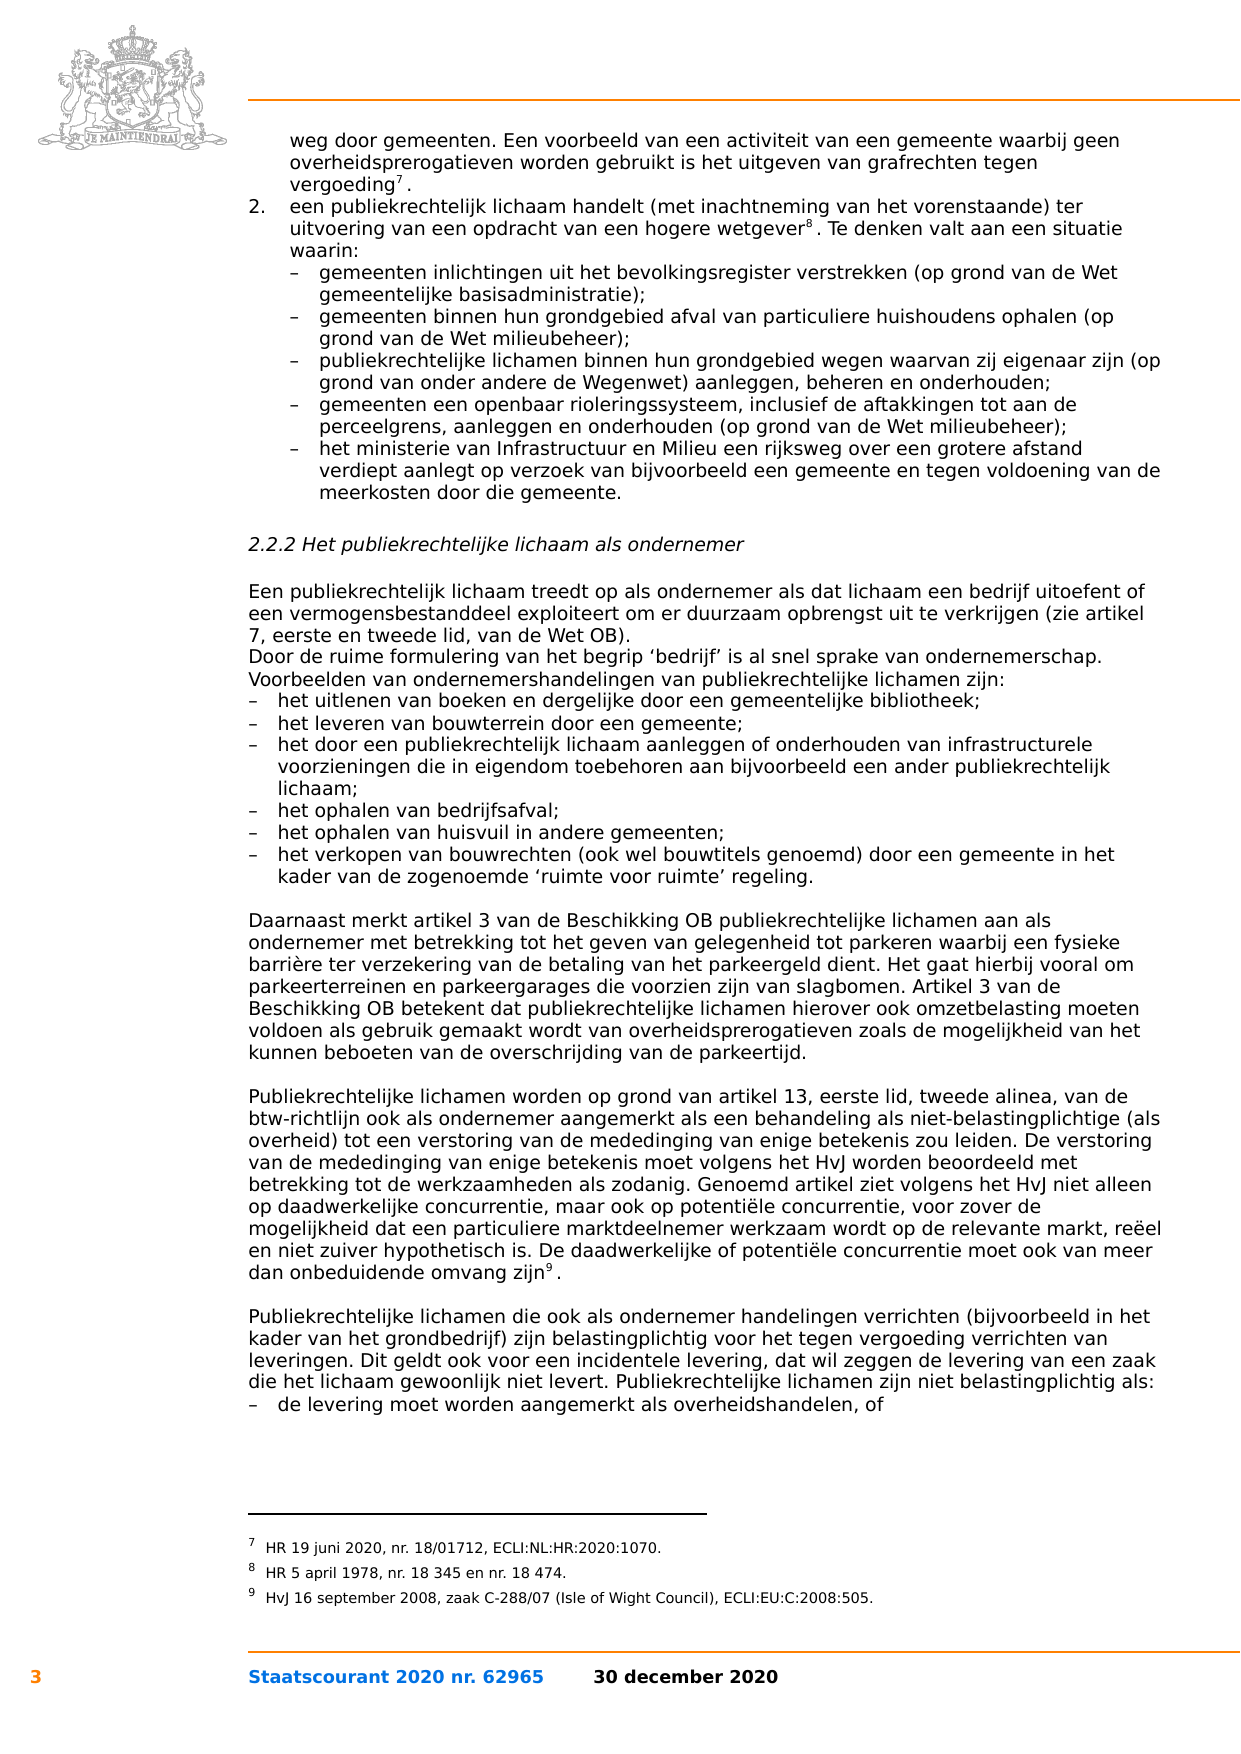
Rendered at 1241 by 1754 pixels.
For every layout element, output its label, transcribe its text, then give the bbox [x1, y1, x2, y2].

text – het ministerie van Infrastructuur en Milieu een rijksweg over een grotere afstand verdiept aanlegt op verzoek van bijvoorbeeld een gemeente en tegen voldoening van de meerkosten door die gemeente. [289, 438, 1163, 503]
text weg door gemeenten. Een voorbeeld van een activiteit van een gemeente waarbij geen overheidsprerogatieven worden gebruikt is het uitgeven van grafrechten tegen vergoeding. [248, 130, 1163, 196]
text Daarnaast merkt artikel 3 van de Beschikking OB publiekrechtelijke lichamen aan als ondernemer met betrekking tot het geven van gelegenheid tot parkeren waarbij een fysieke barrière ter verzekering van de betaling van het parkeergeld dient. Het gaat hierbij vooral om parkeerterreinen en parkeergarages die voorzien zijn van slagbomen. Artikel 3 van de Beschikking OB betekent dat publiekrechtelijke lichamen hierover ook omzetbelasting moeten voldoen als gebruik gemaakt wordt van overheidsprerogatieven zoals de mogelijkheid van het kunnen beboeten van de overschrijding van de parkeertijd. [248, 910, 1163, 1064]
text – gemeenten binnen hun grondgebied afval van particuliere huishoudens ophalen (op grond van de Wet milieubeheer); [289, 306, 1163, 350]
text – publiekrechtelijke lichamen binnen hun grondgebied wegen waarvan zij eigenaar zijn (op grond van onder andere de Wegenwet) aanleggen, beheren en onderhouden; [289, 350, 1163, 394]
picture [38, 25, 227, 150]
text HR 19 juni 2020, nr. 18/01712, ECLI:NL:HR:2020:1070. [248, 1536, 1163, 1558]
text Door de ruime formulering van het begrip ‘bedrijf’ is al snel sprake van ondernemerschap. Voorbeelden van ondernemershandelingen van publiekrechtelijke lichamen zijn: [248, 646, 1163, 690]
text – gemeenten een openbaar rioleringssysteem, inclusief de aftakkingen tot aan de perceelgrens, aanleggen en onderhouden (op grond van de Wet milieubeheer); [289, 394, 1163, 438]
text – het door een publiekrechtelijk lichaam aanleggen of onderhouden van infrastructurele voorzieningen die in eigendom toebehoren aan bijvoorbeeld een ander publiekrechtelijk lichaam; [248, 734, 1163, 800]
text HvJ 16 september 2008, zaak C-288/07 (Isle of Wight Council), ECLI:EU:C:2008:505. [248, 1586, 1163, 1608]
text – het ophalen van huisvuil in andere gemeenten; [248, 822, 1163, 844]
text – het verkopen van bouwrechten (ook wel bouwtitels genoemd) door een gemeente in het kader van de zogenoemde ‘ruimte voor ruimte’ regeling. [248, 844, 1163, 888]
text – het leveren van bouwterrein door een gemeente; [248, 712, 1163, 734]
text 2. een publiekrechtelijk lichaam handelt (met inachtneming van het vorenstaande) ter uitvoering van een opdracht van een hogere wetgever. Te denken valt aan een situatie waarin: [248, 196, 1163, 262]
subtitle 2.2.2 Het publiekrechtelijke lichaam als ondernemer [248, 533, 1163, 556]
text – het ophalen van bedrijfsafval; [248, 800, 1163, 822]
text Publiekrechtelijke lichamen worden op grond van artikel 13, eerste lid, tweede alinea, van de btw-richtlijn ook als ondernemer aangemerkt als een behandeling als niet-belastingplichtige (als overheid) tot een verstoring van de mededinging van enige betekenis zou leiden. De verstoring van de mededinging van enige betekenis moet volgens het HvJ worden beoordeeld met betrekking tot de werkzaamheden als zodanig. Genoemd artikel ziet volgens het HvJ niet alleen op daadwerkelijke concurrentie, maar ook op potentiële concurrentie, voor zover de mogelijkheid dat een particuliere marktdeelnemer werkzaam wordt op de relevante markt, reëel en niet zuiver hypothetisch is. De daadwerkelijke of potentiële concurrentie moet ook van meer dan onbeduidende omvang zijn. [248, 1086, 1163, 1284]
text HR 5 april 1978, nr. 18 345 en nr. 18 474. [248, 1561, 1163, 1583]
text – het uitlenen van boeken en dergelijke door een gemeentelijke bibliotheek; [248, 690, 1163, 712]
text Publiekrechtelijke lichamen die ook als ondernemer handelingen verrichten (bijvoorbeeld in het kader van het grondbedrijf) zijn belastingplichtig voor het tegen vergoeding verrichten van leveringen. Dit geldt ook voor een incidentele levering, dat wil zeggen de levering van een zaak die het lichaam gewoonlijk niet levert. Publiekrechtelijke lichamen zijn niet belastingplichtig als: [248, 1306, 1163, 1393]
text – de levering moet worden aangemerkt als overheidshandelen, of [248, 1393, 1163, 1415]
text – gemeenten inlichtingen uit het bevolkingsregister verstrekken (op grond van de Wet gemeentelijke basisadministratie); [289, 262, 1163, 306]
text Een publiekrechtelijk lichaam treedt op als ondernemer als dat lichaam een bedrijf uitoefent of een vermogensbestanddeel exploiteert om er duurzaam opbrengst uit te verkrijgen (zie artikel 7, eerste en tweede lid, van de Wet OB). [248, 581, 1163, 646]
